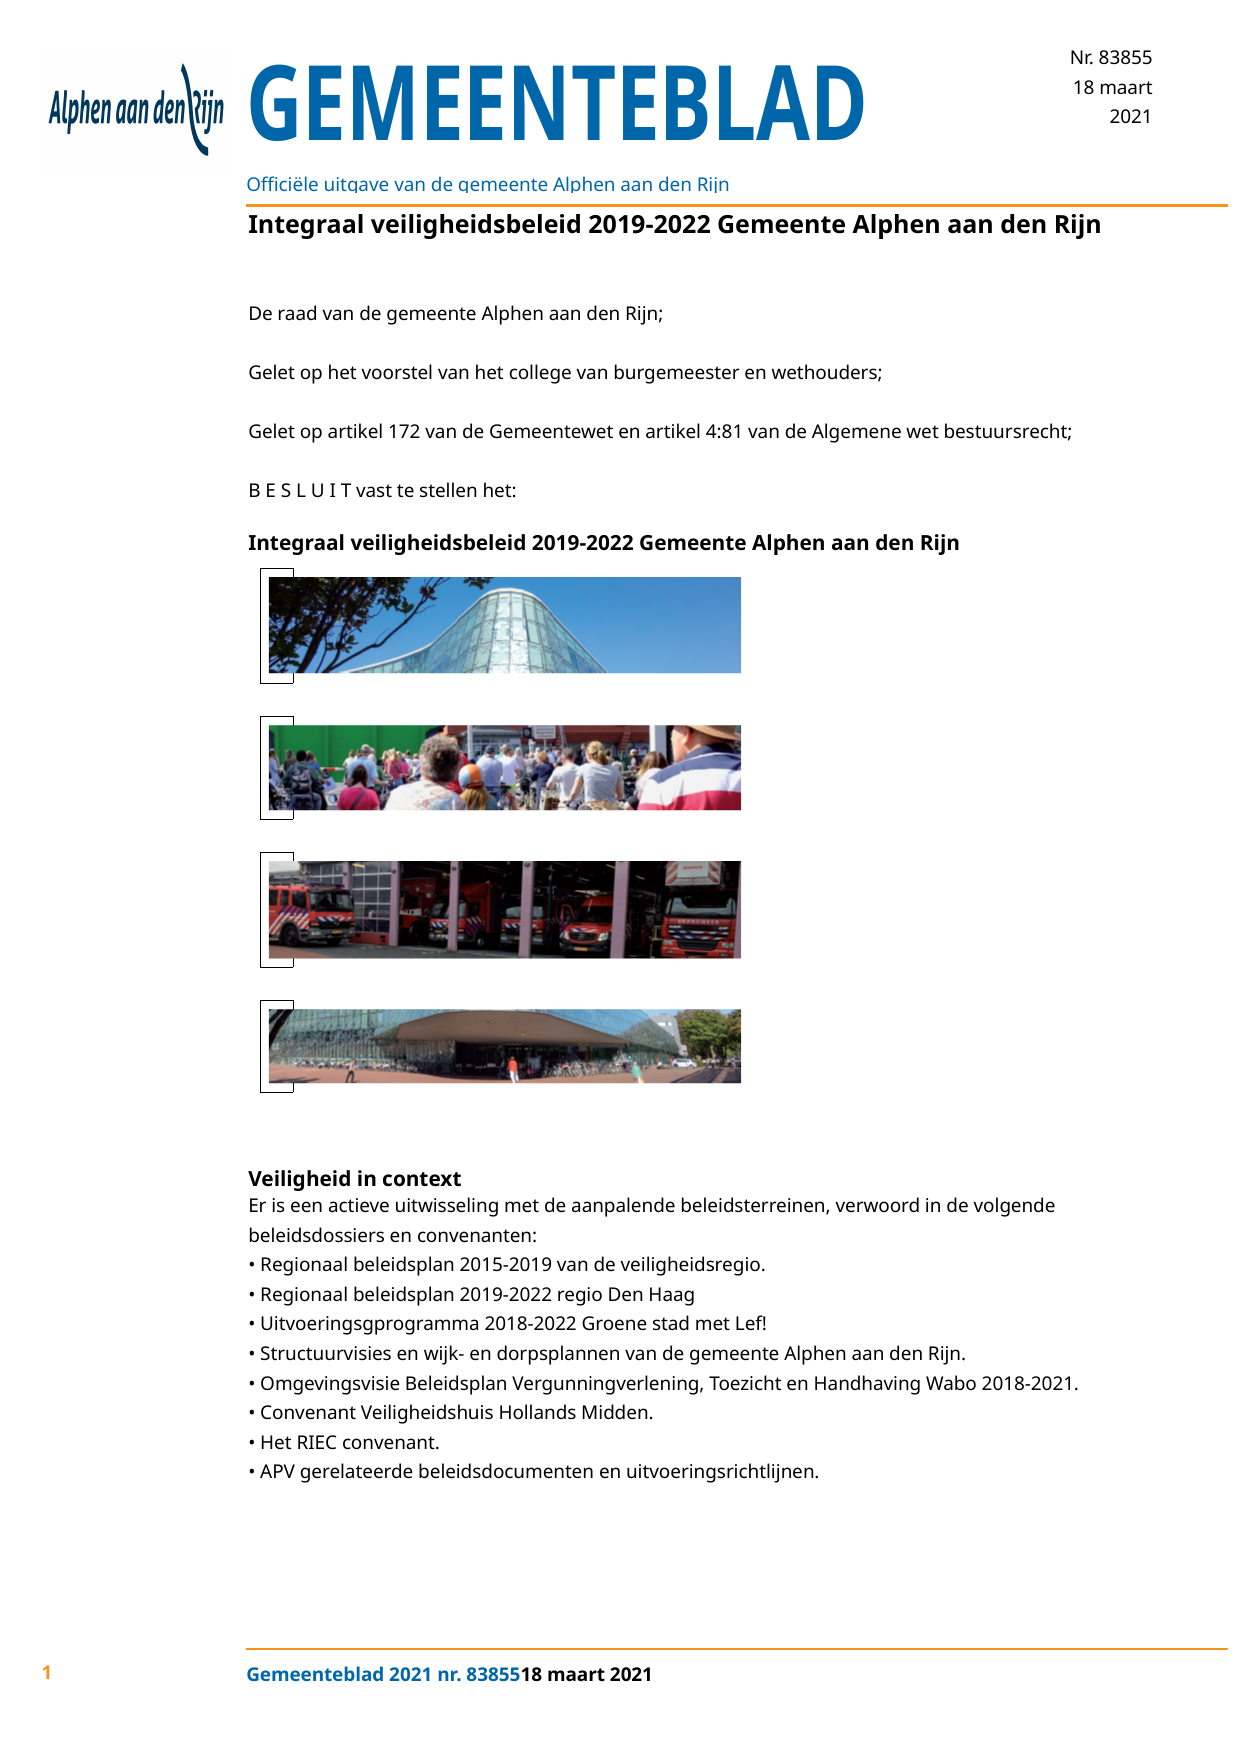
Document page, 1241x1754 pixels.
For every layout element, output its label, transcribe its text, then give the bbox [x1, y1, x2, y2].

text Integraal veiligheidsbeleid 2019-2022 Gemeente Alphen aan den Rijn [248, 528, 1152, 556]
text Veiligheid in context [248, 1164, 1152, 1192]
text • Regionaal beleidsplan 2019-2022 regio Den Haag [248, 1281, 1152, 1307]
text Gelet op het voorstel van het college van burgemeester en wethouders; [248, 359, 1152, 385]
text Integraal veiligheidsbeleid 2019-2022 Gemeente Alphen aan den Rijn [248, 207, 1152, 241]
text Gelet op artikel 172 van de Gemeentewet en artikel 4:81 van de Algemene wet bestuursrecht; [248, 418, 1152, 444]
picture [268, 577, 742, 674]
picture [268, 725, 742, 811]
text De raad van de gemeente Alphen aan den Rijn; [248, 300, 1152, 326]
text • Structuurvisies en wijk- en dorpsplannen van de gemeente Alphen aan den Rijn. [248, 1340, 1152, 1366]
text • Uitvoeringsgprogramma 2018-2022 Groene stad met Lef! [248, 1311, 1152, 1336]
text • Omgevingsvisie Beleidsplan Vergunningverlening, Toezicht en Handhaving Wabo 2018-2021. [248, 1370, 1152, 1396]
picture [268, 1009, 742, 1084]
text Er is een actieve uitwisseling met de aanpalende beleidsterreinen, verwoord in de volgende beleidsdossiers en convenanten: [248, 1192, 1152, 1248]
text • Het RIEC convenant. [248, 1429, 1152, 1455]
text • Regionaal beleidsplan 2015-2019 van de veiligheidsregio. [248, 1251, 1152, 1277]
text • Convenant Veiligheidshuis Hollands Midden. [248, 1399, 1152, 1425]
picture [268, 861, 742, 959]
picture [41, 47, 231, 172]
text • APV gerelateerde beleidsdocumenten en uitvoeringsrichtlijnen. [248, 1458, 1152, 1484]
text B E S L U I T vast te stellen het: [248, 477, 1152, 503]
